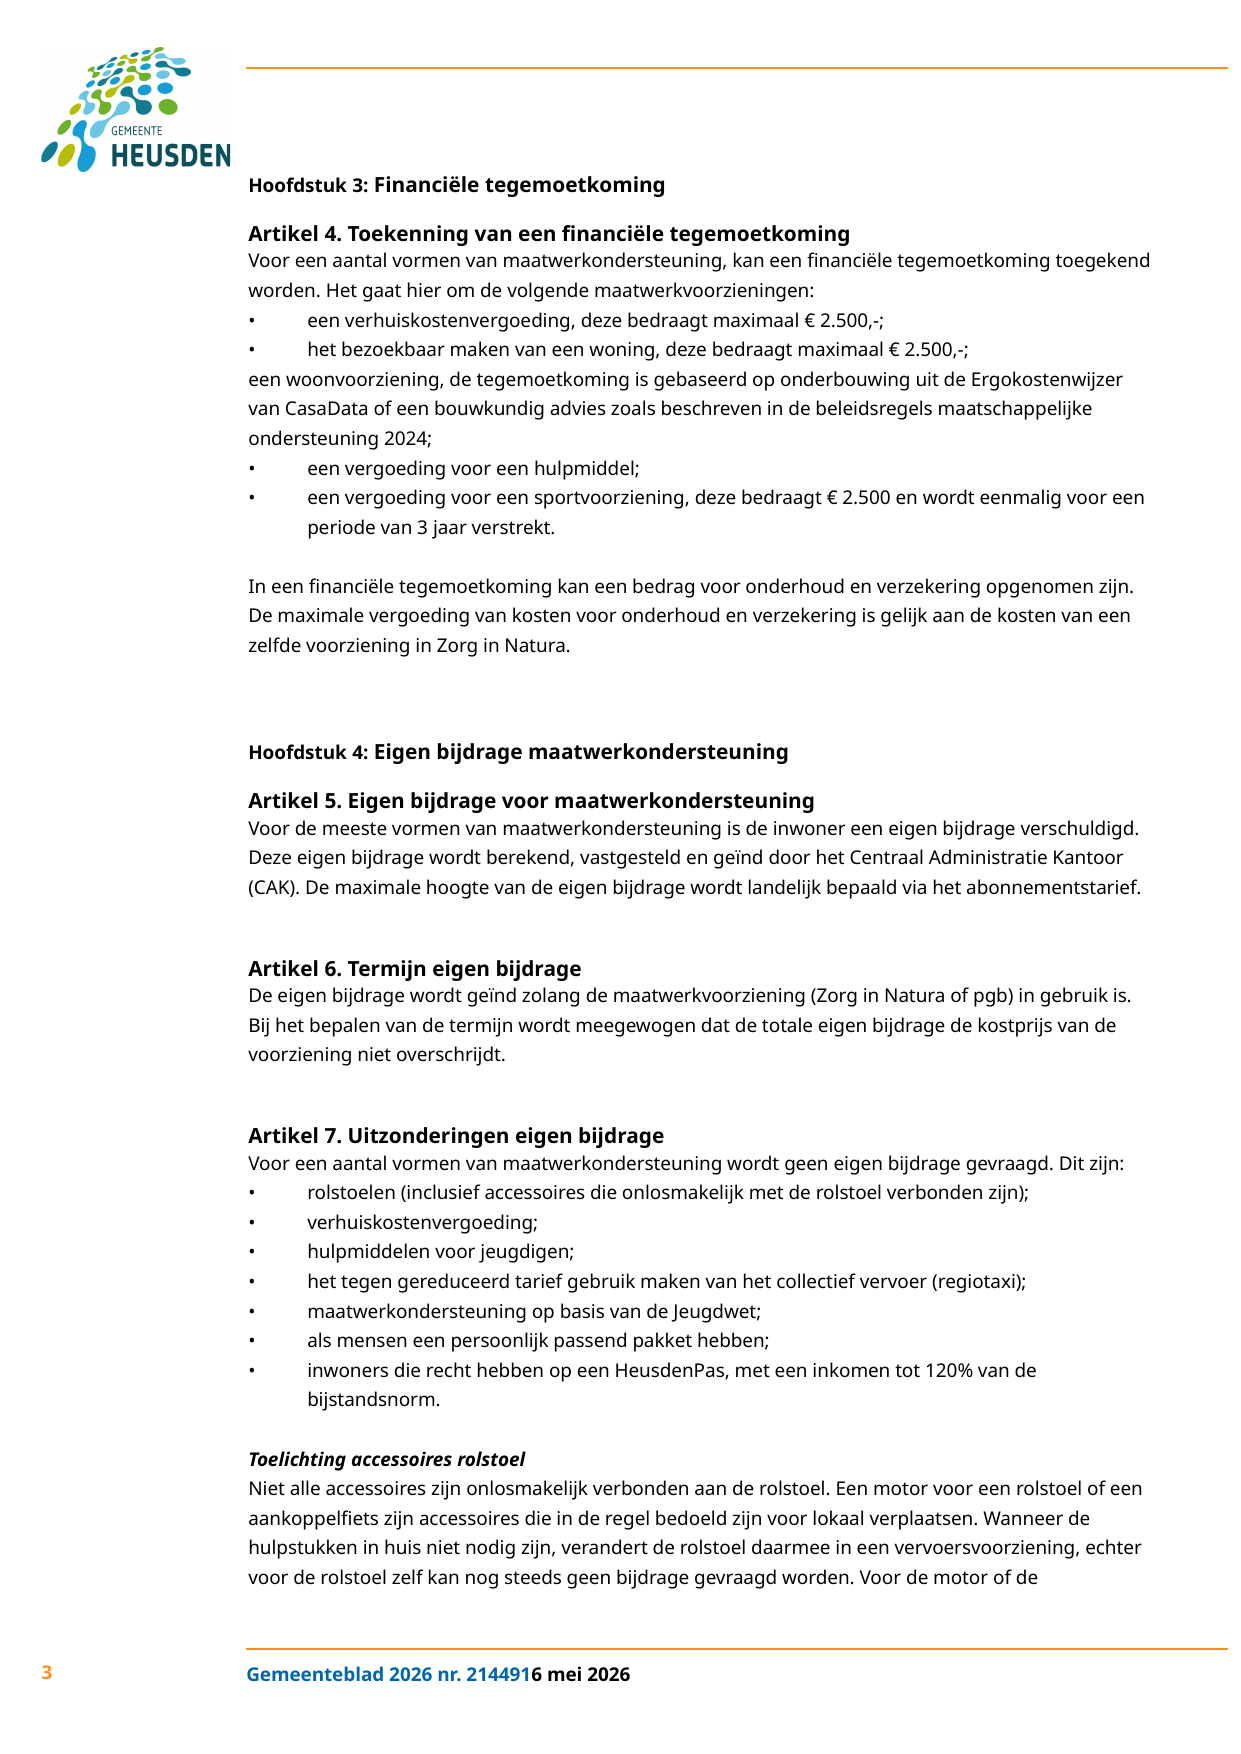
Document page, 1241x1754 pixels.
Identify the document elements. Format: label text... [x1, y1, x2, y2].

text Niet alle accessoires zijn onlosmakelijk verbonden aan de rolstoel. Een motor voor een rolstoel of een aankoppelfiets zijn accessoires die in de regel bedoeld zijn voor lokaal verplaatsen. Wanneer de hulpstukken in huis niet nodig zijn, verandert de rolstoel daarmee in een vervoersvoorziening, echter voor de rolstoel zelf kan nog steeds geen bijdrage gevraagd worden. Voor de motor of de [248, 1475, 1152, 1590]
list maatwerkondersteuning op basis van de Jeugdwet; [248, 1298, 1152, 1324]
list als mensen een persoonlijk passend pakket hebben; [248, 1327, 1152, 1353]
picture [41, 47, 231, 172]
list het bezoekbaar maken van een woning, deze bedraagt maximaal € 2.500,-; [248, 336, 1152, 362]
text Artikel 5. Eigen bijdrage voor maatwerkondersteuning [248, 786, 1152, 815]
text Voor een aantal vormen van maatwerkondersteuning, kan een financiële tegemoetkoming toegekend worden. Het gaat hier om de volgende maatwerkvoorzieningen: [248, 248, 1152, 303]
text Voor een aantal vormen van maatwerkondersteuning wordt geen eigen bijdrage gevraagd. Dit zijn: [248, 1150, 1152, 1176]
list het tegen gereduceerd tarief gebruik maken van het collectief vervoer (regiotaxi); [248, 1268, 1152, 1294]
list een vergoeding voor een sportvoorziening, deze bedraagt € 2.500 en wordt eenmalig voor een periode van 3 jaar verstrekt. [248, 484, 1152, 540]
text De eigen bijdrage wordt geïnd zolang de maatwerkvoorziening (Zorg in Natura of pgb) in gebruik is. Bij het bepalen van de termijn wordt meegewogen dat de totale eigen bijdrage de kostprijs van de voorziening niet overschrijdt. [248, 982, 1152, 1067]
text Toelichting accessoires rolstoel [248, 1446, 1152, 1472]
text Voor de meeste vormen van maatwerkondersteuning is de inwoner een eigen bijdrage verschuldigd. Deze eigen bijdrage wordt berekend, vastgesteld en geïnd door het Centraal Administratie Kantoor (CAK). De maximale hoogte van de eigen bijdrage wordt landelijk bepaald via het abonnementstarief. [248, 815, 1152, 900]
list inwoners die recht hebben op een HeusdenPas, met een inkomen tot 120% van de bijstandsnorm. [248, 1357, 1152, 1412]
list verhuiskostenvergoeding; [248, 1209, 1152, 1235]
text In een financiële tegemoetkoming kan een bedrag voor onderhoud en verzekering opgenomen zijn. De maximale vergoeding van kosten voor onderhoud en verzekering is gelijk aan de kosten van een zelfde voorziening in Zorg in Natura. [248, 573, 1152, 658]
list een vergoeding voor een hulpmiddel; [248, 455, 1152, 481]
text Hoofdstuk 3: Financiële tegemoetkoming [248, 170, 1152, 198]
list een verhuiskostenvergoeding, deze bedraagt maximaal € 2.500,-; [248, 307, 1152, 333]
text Hoofdstuk 4: Eigen bijdrage maatwerkondersteuning [248, 737, 1152, 766]
text Artikel 4. Toekenning van een financiële tegemoetkoming [248, 219, 1152, 248]
list rolstoelen (inclusief accessoires die onlosmakelijk met de rolstoel verbonden zijn); [248, 1179, 1152, 1205]
text een woonvoorziening, de tegemoetkoming is gebaseerd op onderbouwing uit de Ergokostenwijzer van CasaData of een bouwkundig advies zoals beschreven in de beleidsregels maatschappelijke ondersteuning 2024; [248, 366, 1152, 451]
text Artikel 7. Uitzonderingen eigen bijdrage [248, 1122, 1152, 1150]
list hulpmiddelen voor jeugdigen; [248, 1239, 1152, 1264]
text Artikel 6. Termijn eigen bijdrage [248, 954, 1152, 982]
